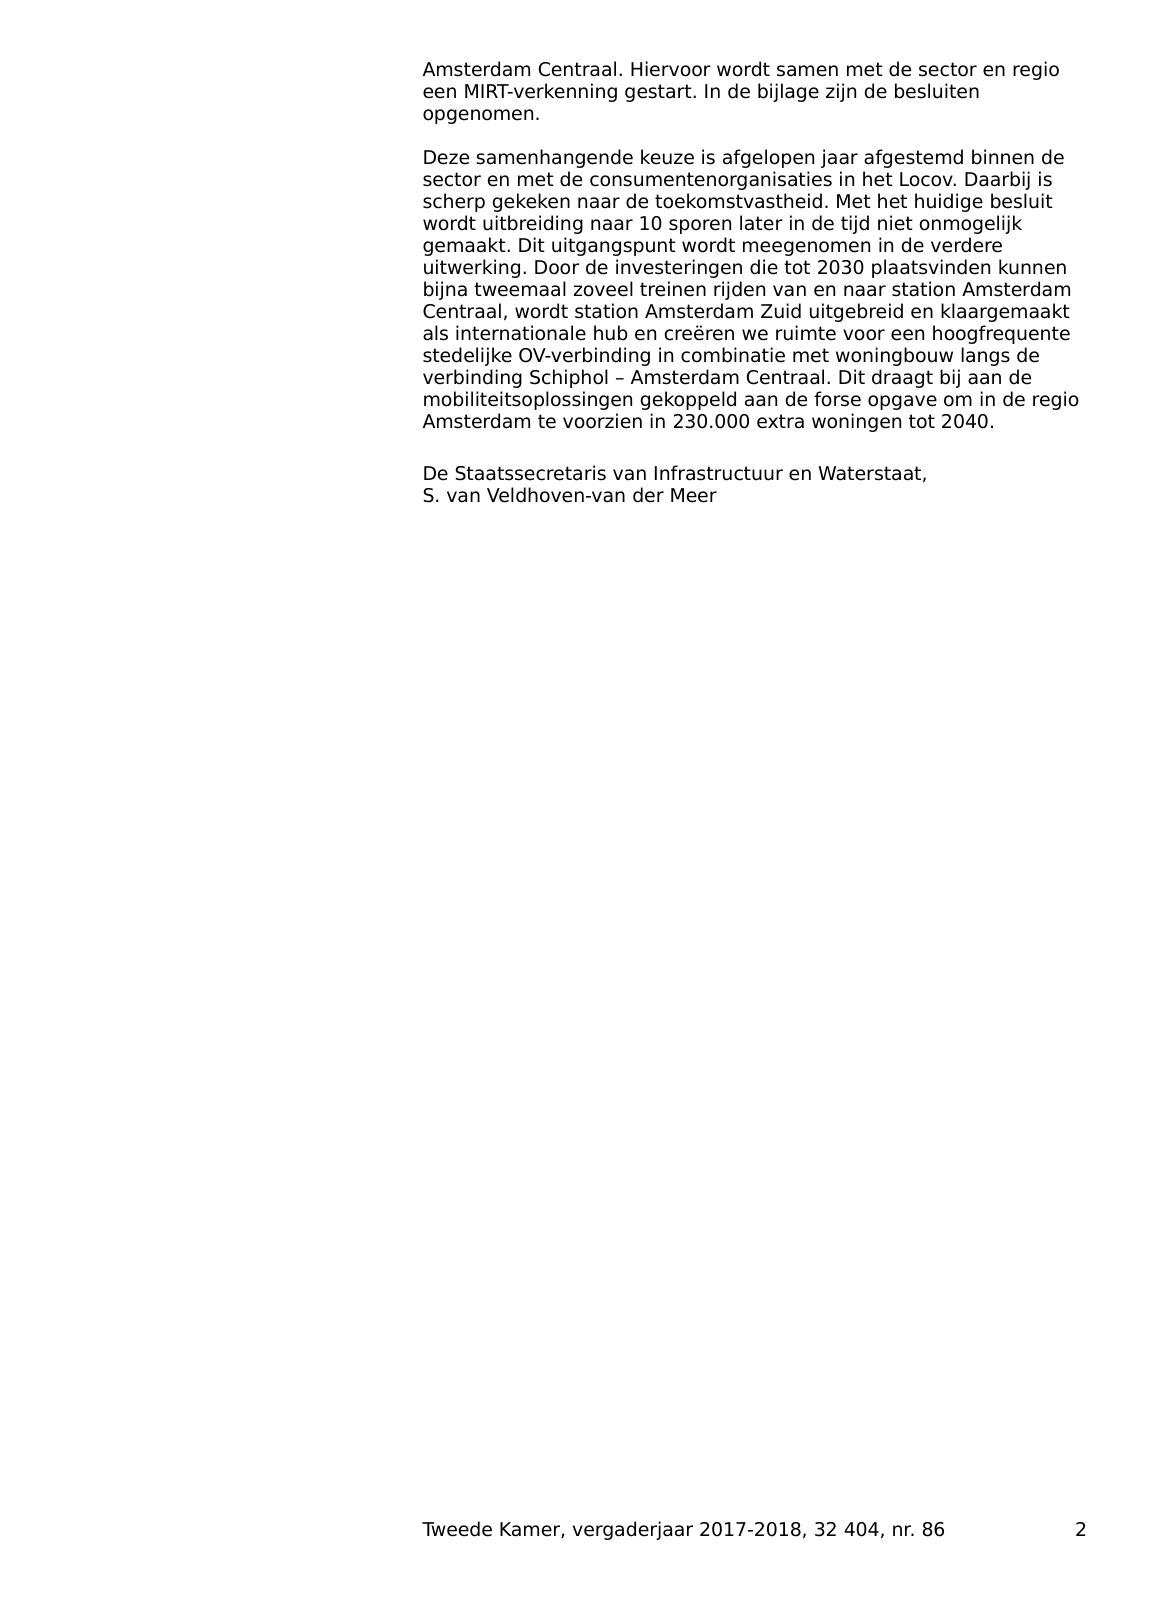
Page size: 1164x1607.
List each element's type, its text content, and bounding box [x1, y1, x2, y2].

text Deze samenhangende keuze is afgelopen jaar afgestemd binnen de sector en met de consumentenorganisaties in het Locov. Daarbij is scherp gekeken naar de toekomstvastheid. Met het huidige besluit wordt uitbreiding naar 10 sporen later in de tijd niet onmogelijk gemaakt. Dit uitgangspunt wordt meegenomen in de verdere uitwerking. Door de investeringen die tot 2030 plaatsvinden kunnen bijna tweemaal zoveel treinen rijden van en naar station Amsterdam Centraal, wordt station Amsterdam Zuid uitgebreid en klaargemaakt als internationale hub en creëren we ruimte voor een hoogfrequente stedelijke OV-verbinding in combinatie met woningbouw langs de verbinding Schiphol – Amsterdam Centraal. Dit draagt bij aan de mobiliteitsoplossingen gekoppeld aan de forse opgave om in de regio Amsterdam te voorzien in 230.000 extra woningen tot 2040. [422, 147, 1087, 433]
text De Staatssecretaris van Infrastructuur en Waterstaat, S. van Veldhoven-van der Meer [422, 463, 1087, 507]
text Amsterdam Centraal. Hiervoor wordt samen met de sector en regio een MIRT-verkenning gestart. In de bijlage zijn de besluiten opgenomen. [422, 59, 1087, 125]
